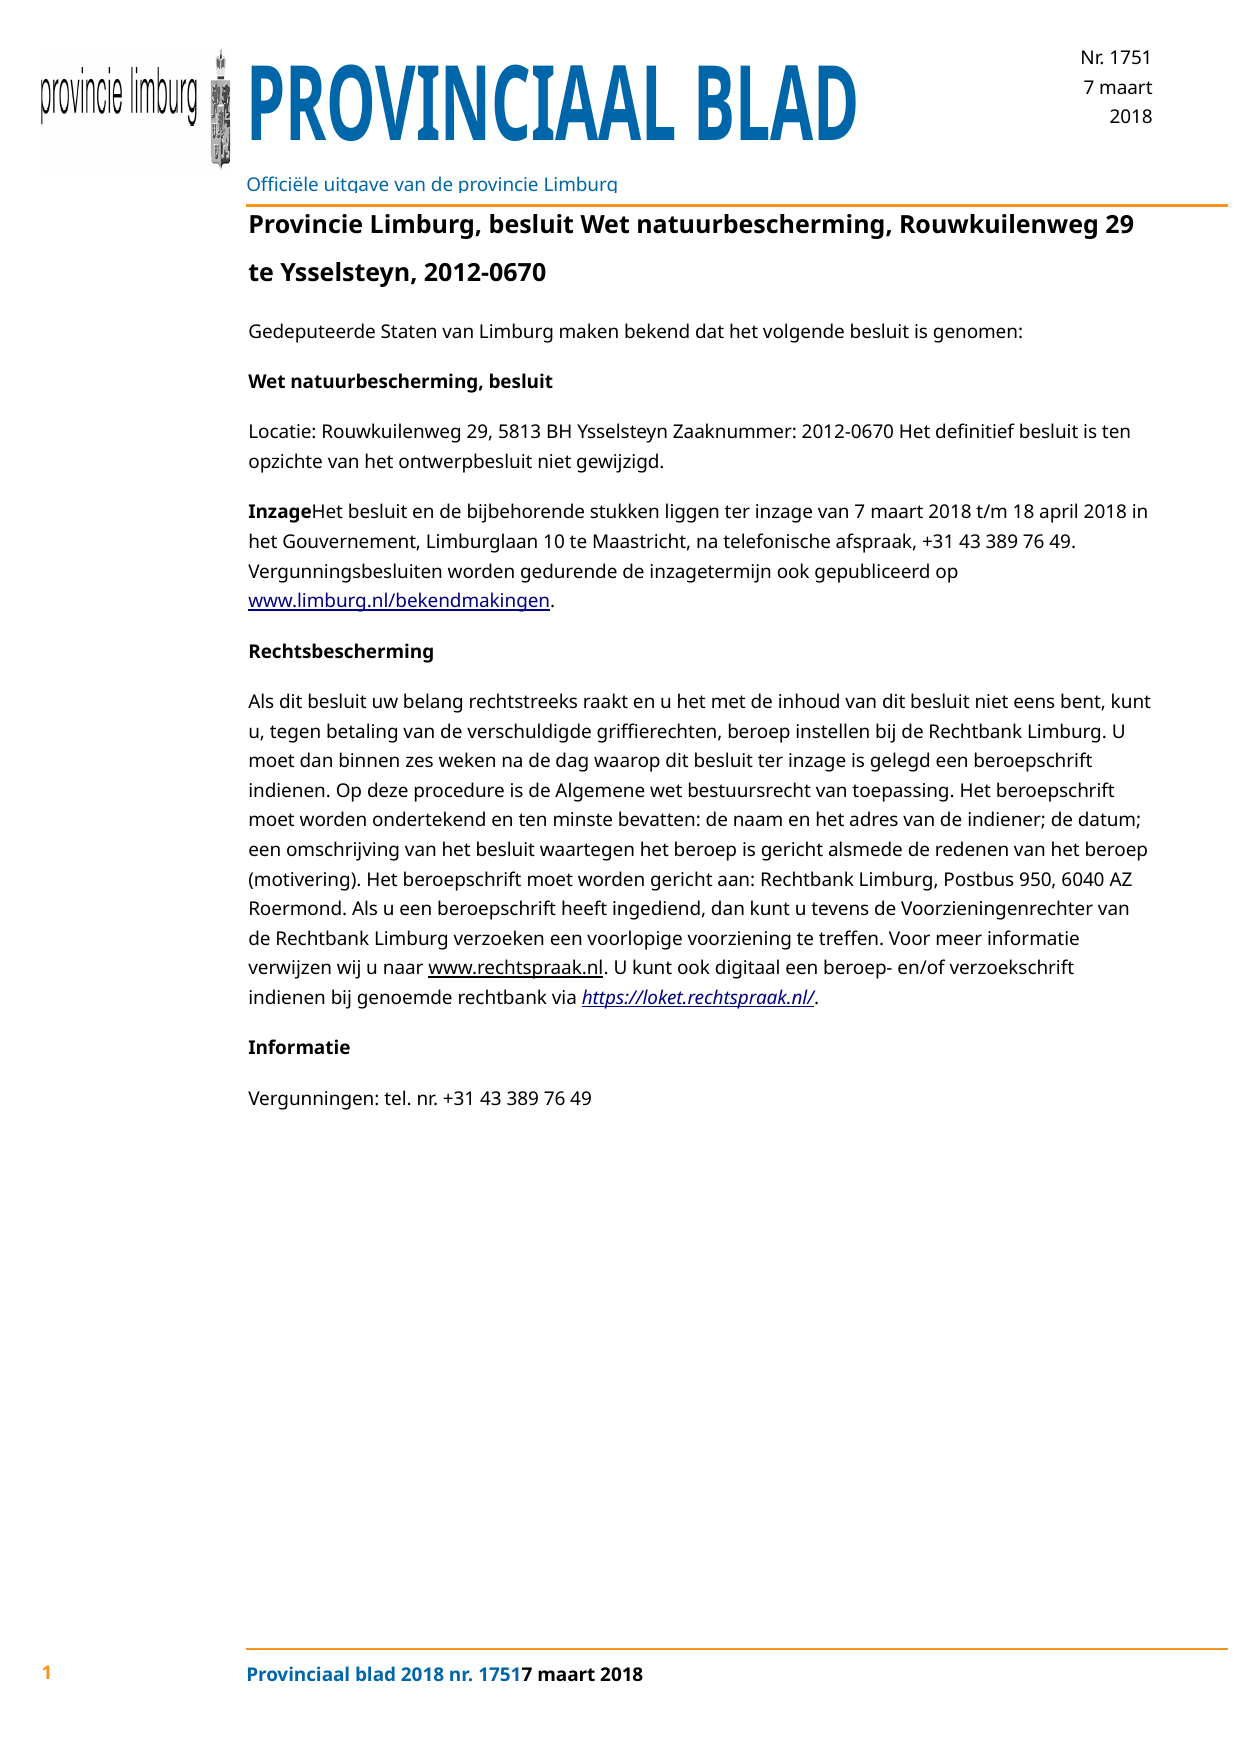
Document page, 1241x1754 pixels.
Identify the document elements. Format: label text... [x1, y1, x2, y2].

text Provincie Limburg, besluit Wet natuurbescherming, Rouwkuilenweg 29 te Ysselsteyn, 2012-0670 [248, 207, 1152, 288]
text Locatie: Rouwkuilenweg 29, 5813 BH Ysselsteyn Zaaknummer: 2012-0670 Het definitief besluit is ten opzichte van het ontwerpbesluit niet gewijzigd. [248, 419, 1152, 474]
text InzageHet besluit en de bijbehorende stukken liggen ter inzage van 7 maart 2018 t/m 18 april 2018 in het Gouvernement, Limburglaan 10 te Maastricht, na telefonische afspraak, +31 43 389 76 49. Vergunningsbesluiten worden gedurende de inzagetermijn ook gepubliceerd op www.limburg.nl/bekendmakingen. [248, 499, 1152, 613]
text Informatie [248, 1034, 1152, 1060]
text Gedeputeerde Staten van Limburg maken bekend dat het volgende besluit is genomen: [248, 318, 1152, 344]
picture [41, 47, 231, 172]
text Wet natuurbescherming, besluit [248, 368, 1152, 394]
text Als dit besluit uw belang rechtstreeks raakt en u het met de inhoud van dit besluit niet eens bent, kunt u, tegen betaling van de verschuldigde griffierechten, beroep instellen bij de Rechtbank Limburg. U moet dan binnen zes weken na de dag waarop dit besluit ter inzage is gelegd een beroepschrift indienen. Op deze procedure is de Algemene wet bestuursrecht van toepassing. Het beroepschrift moet worden ondertekend en ten minste bevatten: de naam en het adres van de indiener; de datum; een omschrijving van het besluit waartegen het beroep is gericht alsmede de redenen van het beroep (motivering). Het beroepschrift moet worden gericht aan: Rechtbank Limburg, Postbus 950, 6040 AZ Roermond. Als u een beroepschrift heeft ingediend, dan kunt u tevens de Voorzieningenrechter van de Rechtbank Limburg verzoeken een voorlopige voorziening te treffen. Voor meer informatie verwijzen wij u naar www.rechtspraak.nl. U kunt ook digitaal een beroep- en/of verzoekschrift indienen bij genoemde rechtbank via https://loket.rechtspraak.nl/. [248, 688, 1152, 1010]
text Rechtsbescherming [248, 638, 1152, 664]
text Vergunningen: tel. nr. +31 43 389 76 49 [248, 1085, 1152, 1111]
